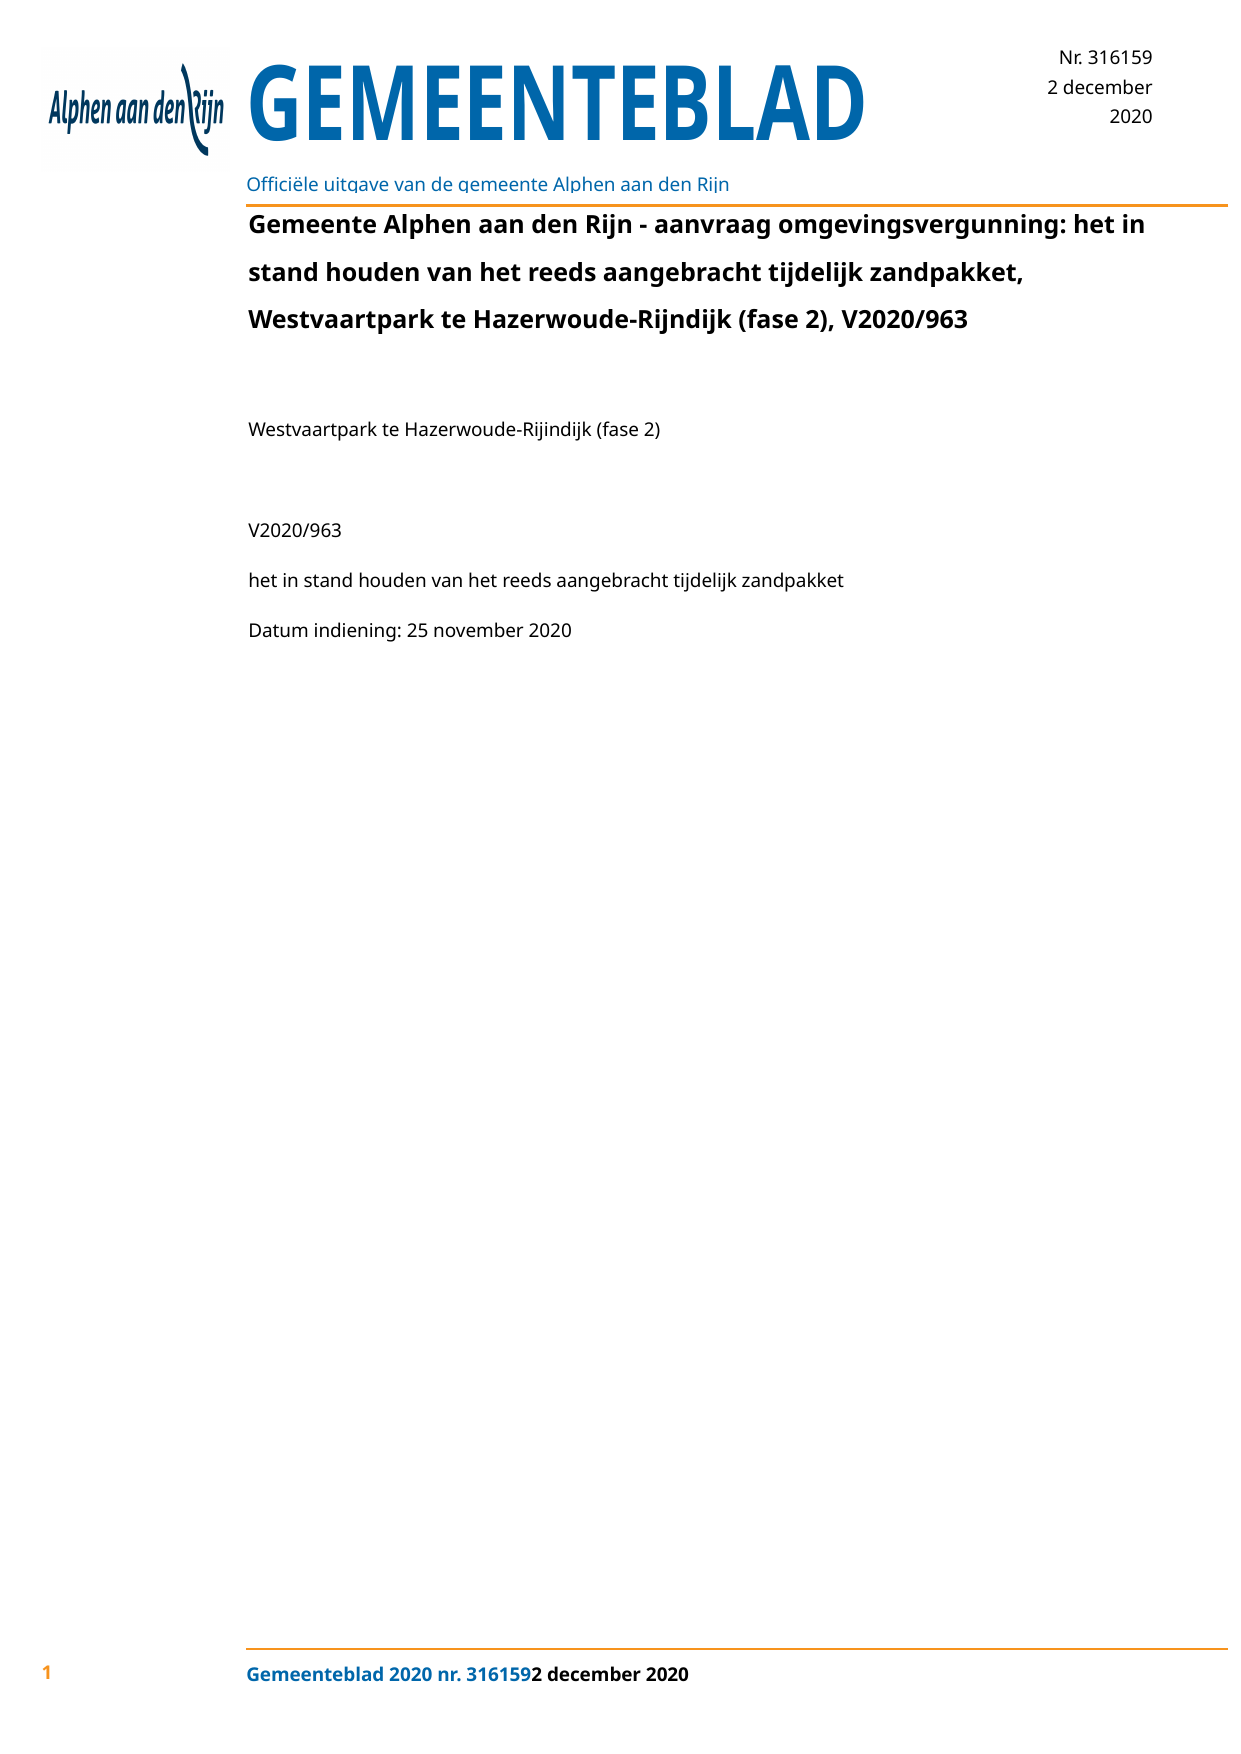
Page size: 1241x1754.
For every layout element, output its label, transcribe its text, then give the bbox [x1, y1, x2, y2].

text V2020/963 [248, 517, 1152, 542]
text Gemeente Alphen aan den Rijn - aanvraag omgevingsvergunning: het in stand houden van het reeds aangebracht tijdelijk zandpakket, Westvaartpark te Hazerwoude-Rijndijk (fase 2), V2020/963 [248, 207, 1152, 336]
text het in stand houden van het reeds aangebracht tijdelijk zandpakket [248, 567, 1152, 593]
text Datum indiening: 25 november 2020 [248, 618, 1152, 643]
picture [41, 47, 231, 172]
text Westvaartpark te Hazerwoude-Rijindijk (fase 2) [248, 416, 1152, 442]
